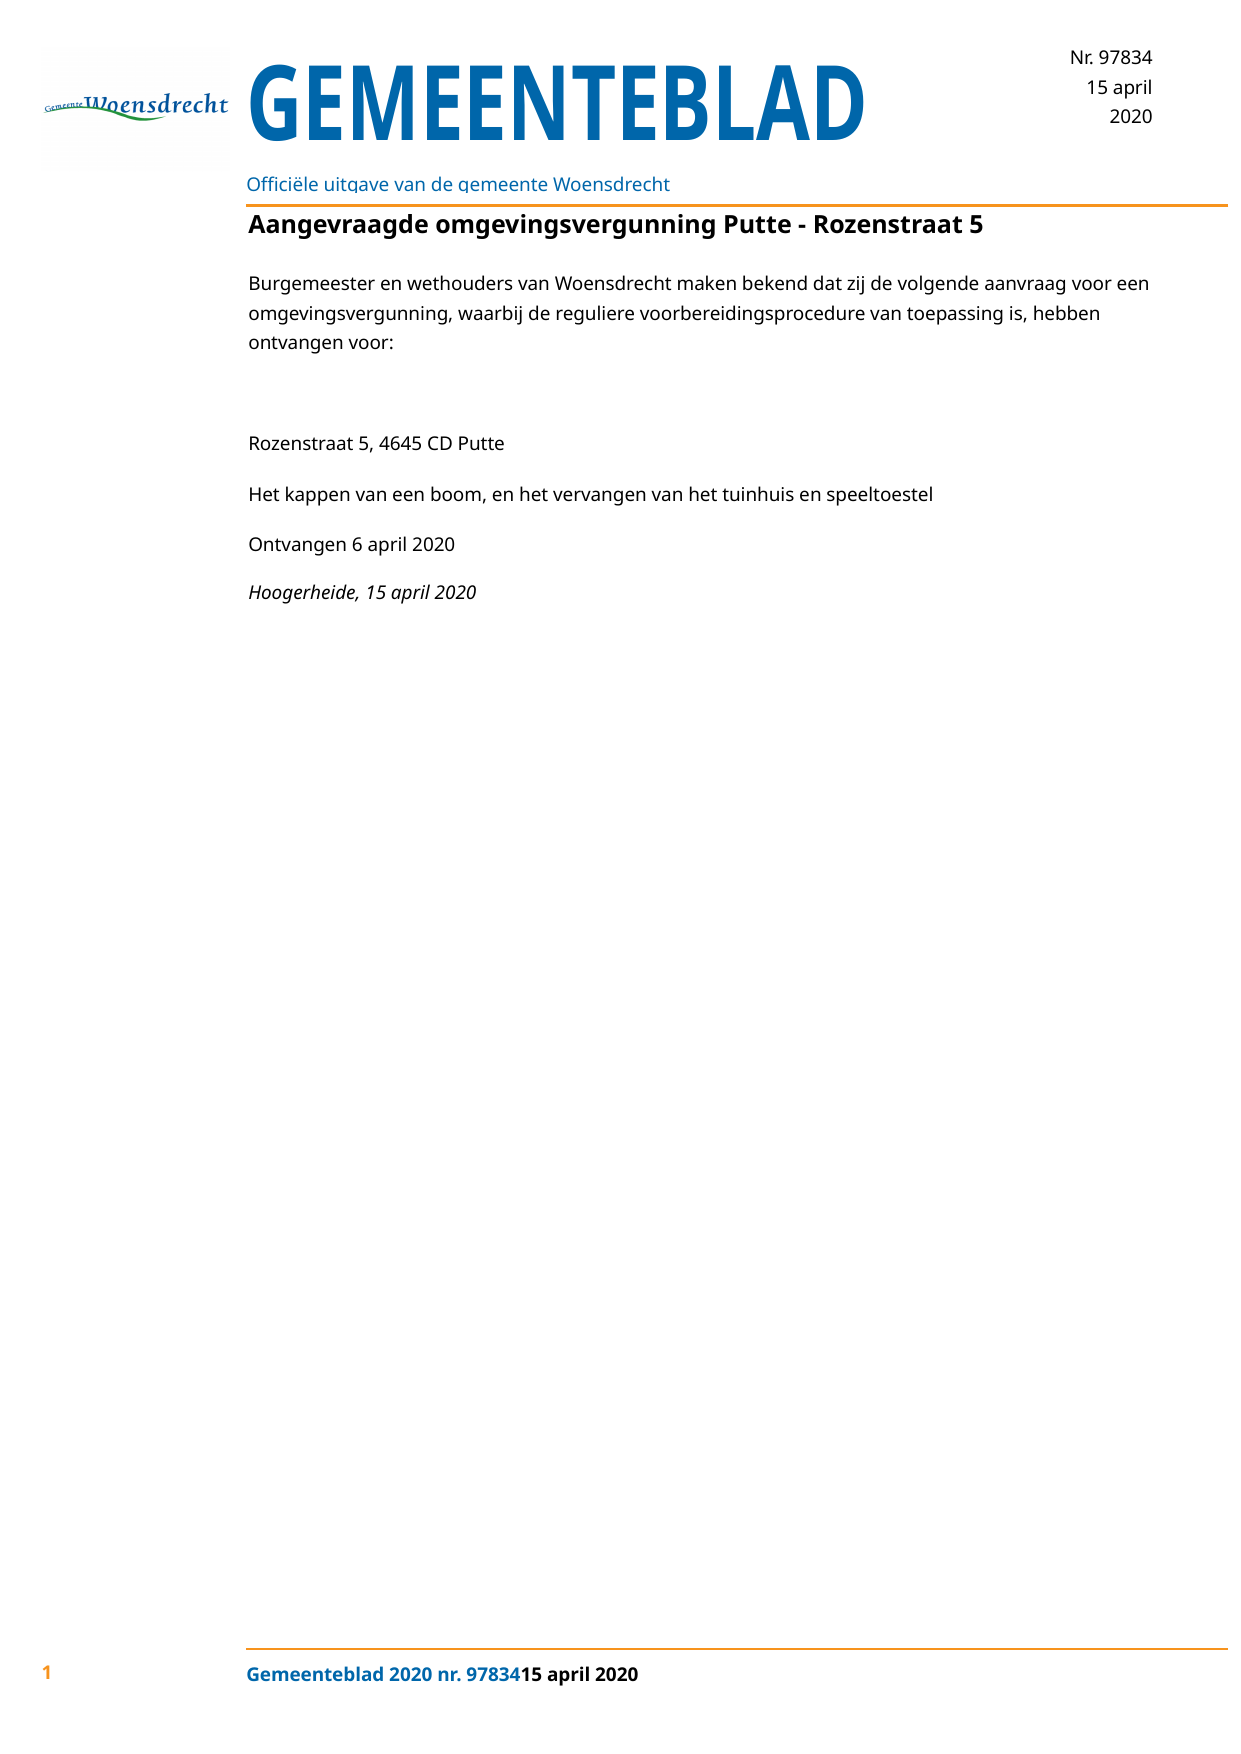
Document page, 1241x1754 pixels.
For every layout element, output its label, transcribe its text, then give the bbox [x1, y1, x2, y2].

text Hoogerheide, 15 april 2020 [248, 579, 1152, 605]
text Burgemeester en wethouders van Woensdrecht maken bekend dat zij de volgende aanvraag voor een omgevingsvergunning, waarbij de reguliere voorbereidingsprocedure van toepassing is, hebben ontvangen voor: [248, 270, 1152, 355]
text Rozenstraat 5, 4645 CD Putte [248, 430, 1152, 456]
text Aangevraagde omgevingsvergunning Putte - Rozenstraat 5 [248, 207, 1152, 241]
text Ontvangen 6 april 2020 [248, 531, 1152, 557]
picture [41, 47, 231, 172]
text Het kappen van een boom, en het vervangen van het tuinhuis en speeltoestel [248, 481, 1152, 506]
